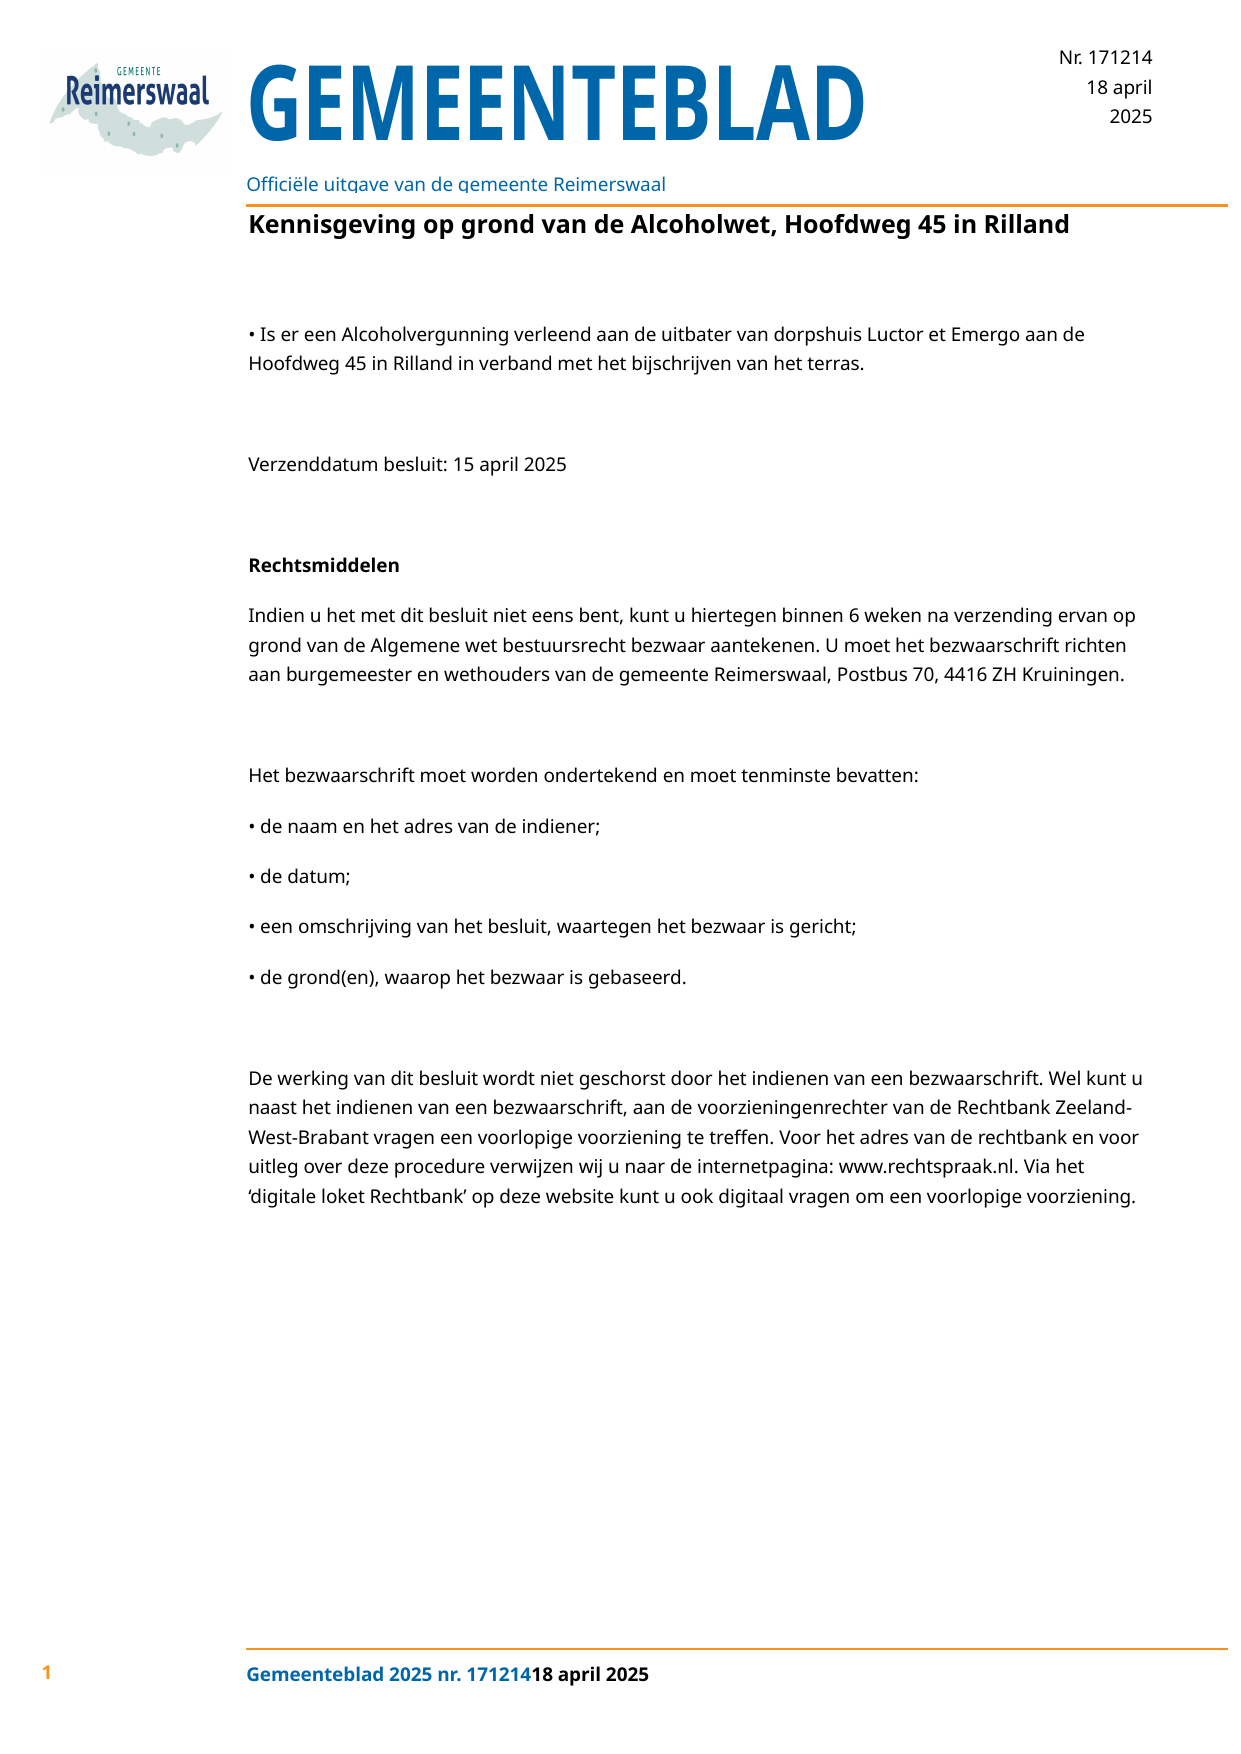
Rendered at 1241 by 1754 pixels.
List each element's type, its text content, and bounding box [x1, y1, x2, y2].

text • een omschrijving van het besluit, waartegen het bezwaar is gericht; [248, 914, 1152, 939]
text • de naam en het adres van de indiener; [248, 813, 1152, 838]
text • de grond(en), waarop het bezwaar is gebaseerd. [248, 964, 1152, 990]
text • Is er een Alcoholvergunning verleend aan de uitbater van dorpshuis Luctor et Emergo aan de Hoofdweg 45 in Rilland in verband met het bijschrijven van het terras. [248, 321, 1152, 376]
text Rechtsmiddelen [248, 552, 1152, 578]
picture [41, 47, 231, 172]
text • de datum; [248, 863, 1152, 889]
text Indien u het met dit besluit niet eens bent, kunt u hiertegen binnen 6 weken na verzending ervan op grond van de Algemene wet bestuursrecht bezwaar aantekenen. U moet het bezwaarschrift richten aan burgemeester en wethouders van de gemeente Reimerswaal, Postbus 70, 4416 ZH Kruiningen. [248, 602, 1152, 687]
text Kennisgeving op grond van de Alcoholwet, Hoofdweg 45 in Rilland [248, 207, 1152, 241]
text Het bezwaarschrift moet worden ondertekend en moet tenminste bevatten: [248, 762, 1152, 788]
text Verzenddatum besluit: 15 april 2025 [248, 451, 1152, 477]
text De werking van dit besluit wordt niet geschorst door het indienen van een bezwaarschrift. Wel kunt u naast het indienen van een bezwaarschrift, aan de voorzieningenrechter van de Rechtbank Zeeland-West-Brabant vragen een voorlopige voorziening te treffen. Voor het adres van de rechtbank en voor uitleg over deze procedure verwijzen wij u naar de internetpagina: www.rechtspraak.nl. Via het ‘digitale loket Rechtbank’ op deze website kunt u ook digitaal vragen om een voorlopige voorziening. [248, 1065, 1152, 1209]
